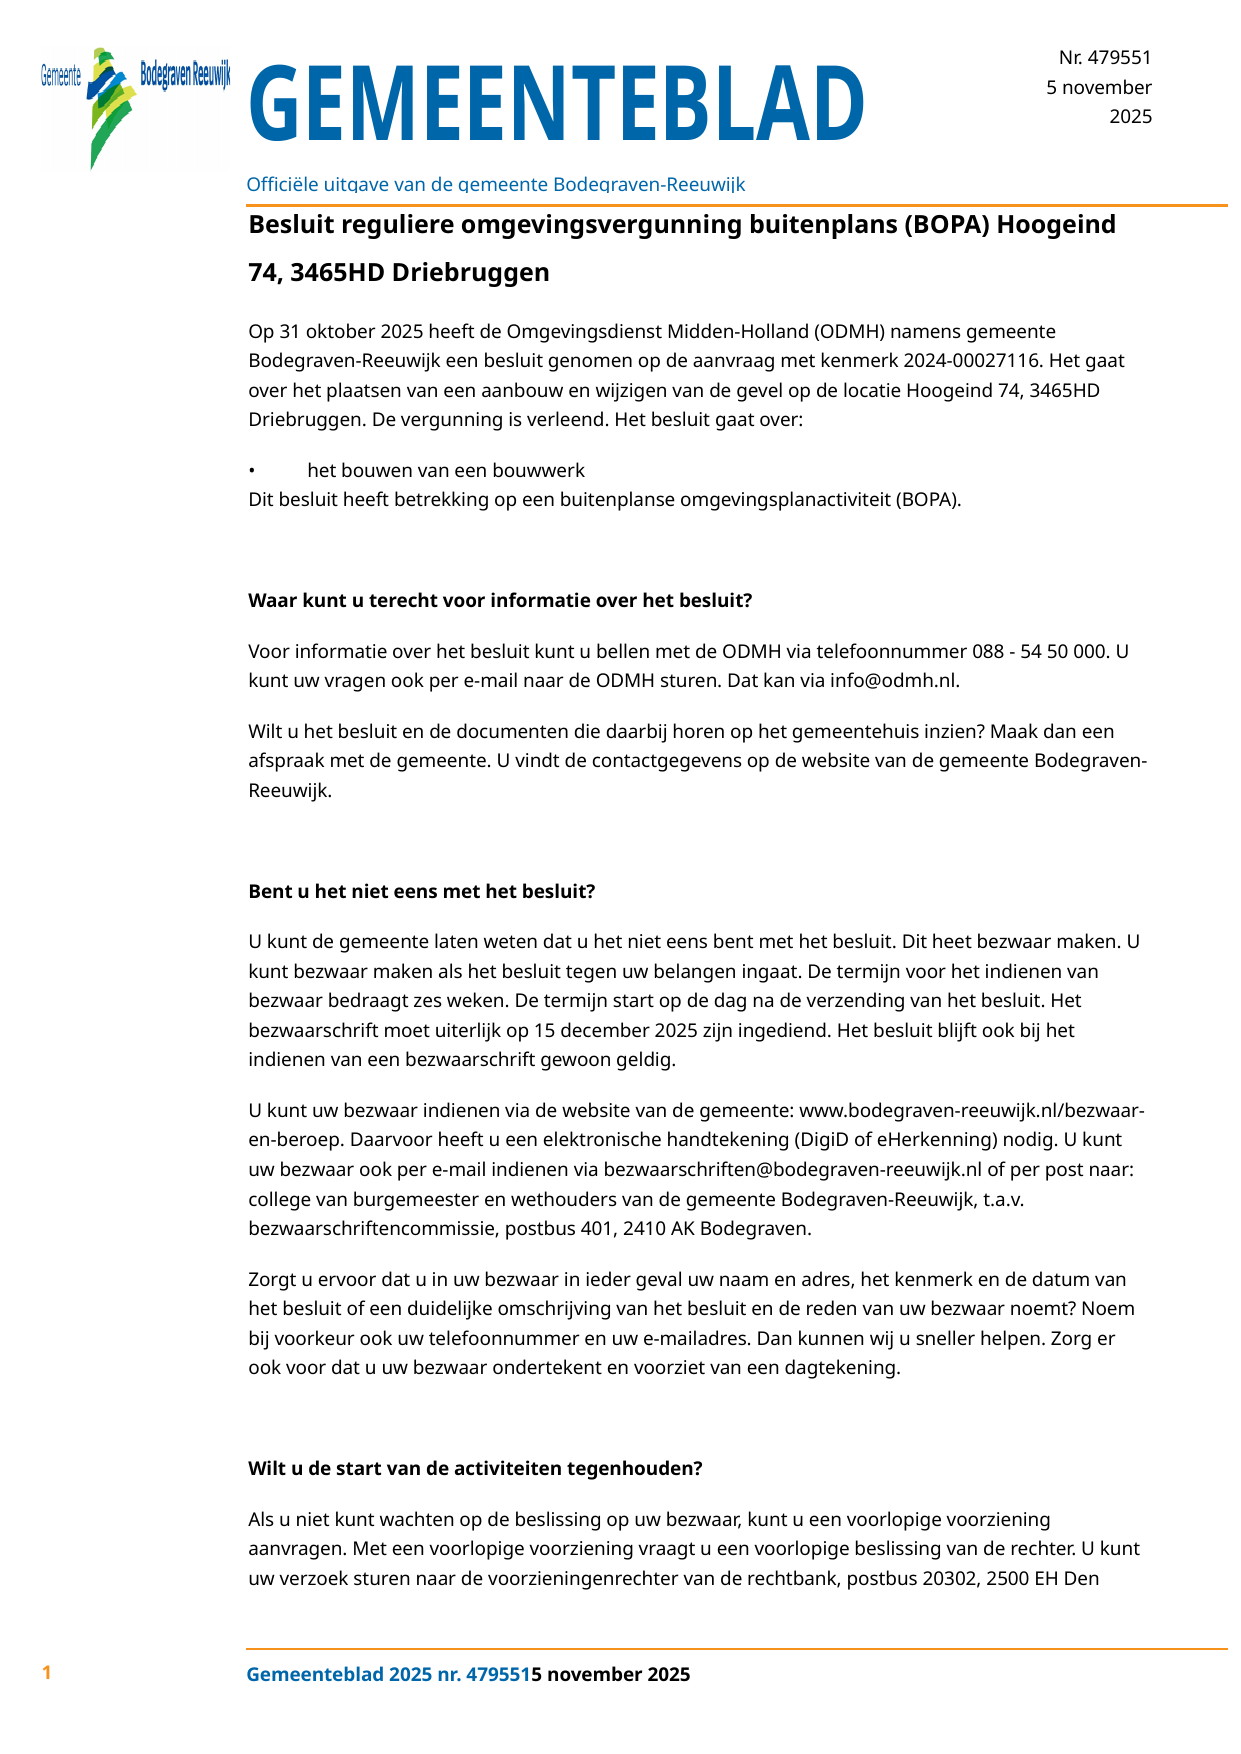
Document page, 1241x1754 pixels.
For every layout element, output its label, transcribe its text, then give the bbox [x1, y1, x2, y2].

text Wilt u de start van de activiteiten tegenhouden? [248, 1455, 1152, 1481]
text U kunt uw bezwaar indienen via de website van de gemeente: www.bodegraven-reeuwijk.nl/bezwaar-en-beroep. Daarvoor heeft u een elektronische handtekening (DigiD of eHerkenning) nodig. U kunt uw bezwaar ook per e-mail indienen via bezwaarschriften@bodegraven-reeuwijk.nl of per post naar: college van burgemeester en wethouders van de gemeente Bodegraven-Reeuwijk, t.a.v. bezwaarschriftencommissie, postbus 401, 2410 AK Bodegraven. [248, 1097, 1152, 1241]
picture [41, 47, 231, 172]
text Bent u het niet eens met het besluit? [248, 878, 1152, 904]
text Op 31 oktober 2025 heeft de Omgevingsdienst Midden-Holland (ODMH) namens gemeente Bodegraven-Reeuwijk een besluit genomen op de aanvraag met kenmerk 2024-00027116. Het gaat over het plaatsen van een aanbouw en wijzigen van de gevel op de locatie Hoogeind 74, 3465HD Driebruggen. De vergunning is verleend. Het besluit gaat over: [248, 318, 1152, 432]
text Waar kunt u terecht voor informatie over het besluit? [248, 587, 1152, 613]
text Wilt u het besluit en de documenten die daarbij horen op het gemeentehuis inzien? Maak dan een afspraak met de gemeente. U vindt de contactgegevens op de website van de gemeente Bodegraven-Reeuwijk. [248, 718, 1152, 803]
text U kunt de gemeente laten weten dat u het niet eens bent met het besluit. Dit heet bezwaar maken. U kunt bezwaar maken als het besluit tegen uw belangen ingaat. De termijn voor het indienen van bezwaar bedraagt zes weken. De termijn start op de dag na de verzending van het besluit. Het bezwaarschrift moet uiterlijk op 15 december 2025 zijn ingediend. Het besluit blijft ook bij het indienen van een bezwaarschrift gewoon geldig. [248, 928, 1152, 1072]
text Voor informatie over het besluit kunt u bellen met de ODMH via telefoonnummer 088 - 54 50 000. U kunt uw vragen ook per e-mail naar de ODMH sturen. Dat kan via info@odmh.nl. [248, 638, 1152, 693]
list het bouwen van een bouwwerk [248, 457, 1152, 483]
text Dit besluit heeft betrekking op een buitenplanse omgevingsplanactiviteit (BOPA). [248, 487, 1152, 512]
text Zorgt u ervoor dat u in uw bezwaar in ieder geval uw naam en adres, het kenmerk en de datum van het besluit of een duidelijke omschrijving van het besluit en de reden van uw bezwaar noemt? Noem bij voorkeur ook uw telefoonnummer en uw e-mailadres. Dan kunnen wij u sneller helpen. Zorg er ook voor dat u uw bezwaar ondertekent en voorziet van een dagtekening. [248, 1266, 1152, 1380]
text Als u niet kunt wachten op de beslissing op uw bezwaar, kunt u een voorlopige voorziening aanvragen. Met een voorlopige voorziening vraagt u een voorlopige beslissing van de rechter. U kunt uw verzoek sturen naar de voorzieningenrechter van de rechtbank, postbus 20302, 2500 EH Den [248, 1506, 1152, 1591]
text Besluit reguliere omgevingsvergunning buitenplans (BOPA) Hoogeind 74, 3465HD Driebruggen [248, 207, 1152, 288]
